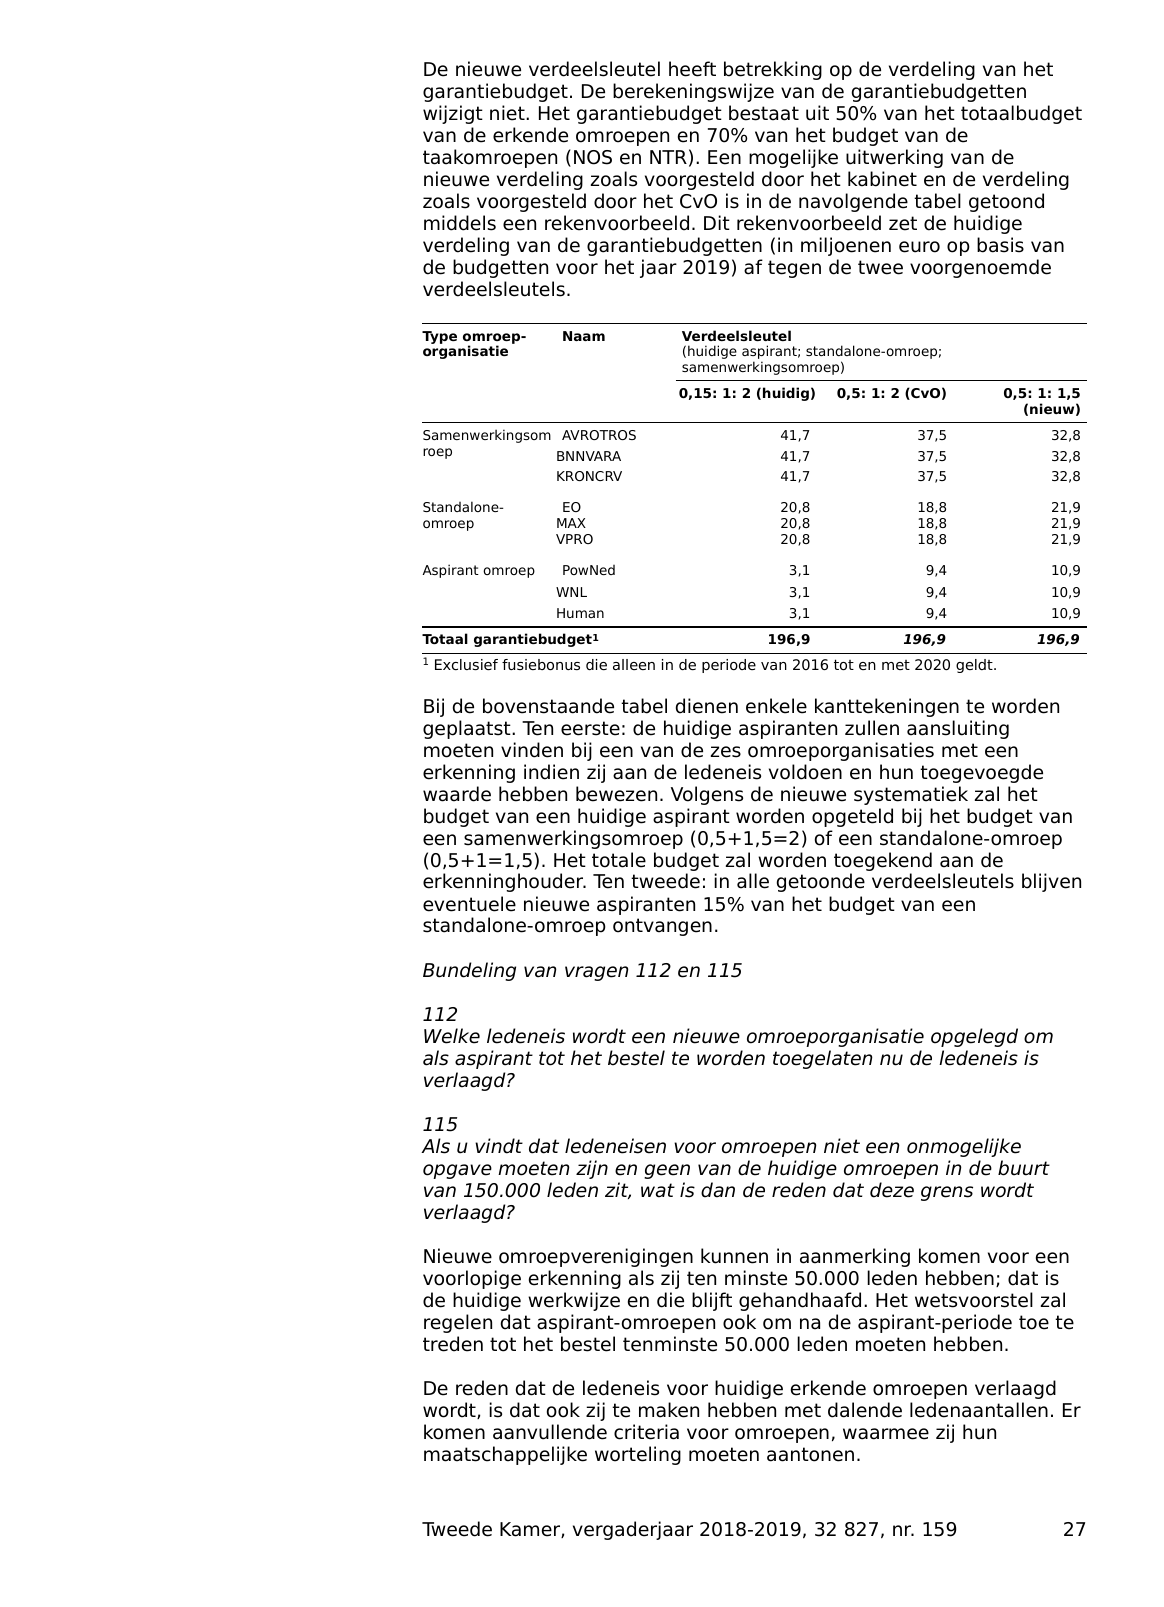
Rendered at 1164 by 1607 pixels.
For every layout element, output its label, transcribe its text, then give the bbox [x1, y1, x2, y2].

table_cell [556, 548, 676, 563]
table_cell 37,5 [816, 464, 953, 484]
table_cell EO [556, 500, 676, 516]
table_cell 0,5: 1: 2 (CvO) [816, 381, 953, 422]
table_header Naam [556, 324, 676, 422]
table_cell 20,8 [676, 516, 816, 532]
table_cell [676, 485, 816, 500]
table_cell Totaal garantiebudget1 [422, 628, 676, 653]
table_cell 41,7 [676, 444, 816, 464]
text Als u vindt dat ledeneisen voor omroepen niet een onmogelijke opgave moeten zijn en geen van de huidige omroepen in de buurt van 150.000 leden zit, wat is dan de reden dat deze grens wordt verlaagd? [422, 1136, 1087, 1224]
table_cell 3,1 [676, 563, 816, 583]
table_cell 196,9 [816, 628, 953, 653]
text De reden dat de ledeneis voor huidige erkende omroepen verlaagd wordt, is dat ook zij te maken hebben met dalende ledenaantallen. Er komen aanvullende criteria voor omroepen, waarmee zij hun maatschappelijke worteling moeten aantonen. [422, 1378, 1087, 1466]
table_cell 196,9 [676, 628, 816, 653]
table_cell Human [556, 605, 676, 626]
table_cell [953, 485, 1087, 500]
table_cell 18,8 [816, 500, 953, 516]
table_header Verdeelsleutel (huidige aspirant; standalone-omroep; samenwerkingsomroep) [676, 324, 1087, 380]
table_cell 32,8 [953, 423, 1087, 444]
table_cell Samenwerkingsomroep [422, 423, 556, 484]
table_cell [676, 548, 816, 563]
table_cell 37,5 [816, 444, 953, 464]
table_cell 32,8 [953, 444, 1087, 464]
table_cell KRONCRV [556, 464, 676, 484]
table_cell 32,8 [953, 464, 1087, 484]
table_cell MAX [556, 516, 676, 532]
table_cell 37,5 [816, 423, 953, 444]
table_cell BNNVARA [556, 444, 676, 464]
table_cell WNL [556, 584, 676, 605]
table_cell [422, 548, 556, 563]
text 112 [422, 1004, 1087, 1026]
text Welke ledeneis wordt een nieuwe omroeporganisatie opgelegd om als aspirant tot het bestel te worden toegelaten nu de ledeneis is verlaagd? [422, 1026, 1087, 1092]
text Nieuwe omroepverenigingen kunnen in aanmerking komen voor een voorlopige erkenning als zij ten minste 50.000 leden hebben; dat is de huidige werkwijze en die blijft gehandhaafd. Het wetsvoorstel zal regelen dat aspirant-omroepen ook om na de aspirant-periode toe te treden tot het bestel tenminste 50.000 leden moeten hebben. [422, 1246, 1087, 1356]
table_cell 10,9 [953, 563, 1087, 583]
table_cell 0,15: 1: 2 (huidig) [676, 381, 816, 422]
table_cell [953, 548, 1087, 563]
table_cell 21,9 [953, 516, 1087, 532]
table_cell 3,1 [676, 584, 816, 605]
table_cell 18,8 [816, 532, 953, 547]
table_cell 41,7 [676, 423, 816, 444]
table_cell [816, 485, 953, 500]
table_cell 3,1 [676, 605, 816, 626]
table_cell 9,4 [816, 584, 953, 605]
text Bij de bovenstaande tabel dienen enkele kanttekeningen te worden geplaatst. Ten eerste: de huidige aspiranten zullen aansluiting moeten vinden bij een van de zes omroeporganisaties met een erkenning indien zij aan de ledeneis voldoen en hun toegevoegde waarde hebben bewezen. Volgens de nieuwe systematiek zal het budget van een huidige aspirant worden opgeteld bij het budget van een samenwerkingsomroep (0,5+1,5=2) of een standalone-omroep (0,5+1=1,5). Het totale budget zal worden toegekend aan de erkenninghouder. Ten tweede: in alle getoonde verdeelsleutels blijven eventuele nieuwe aspiranten 15% van het budget van een standalone-omroep ontvangen. [422, 696, 1087, 937]
table_cell 20,8 [676, 532, 816, 547]
subtitle Bundeling van vragen 112 en 115 [422, 959, 1087, 982]
table_cell 1 Exclusief fusiebonus die alleen in de periode van 2016 tot en met 2020 geldt. [422, 654, 1087, 673]
text 115 [422, 1114, 1087, 1136]
table_cell 9,4 [816, 605, 953, 626]
table_cell [422, 485, 556, 500]
table_cell VPRO [556, 532, 676, 547]
table_cell 196,9 [953, 628, 1087, 653]
table_cell 10,9 [953, 584, 1087, 605]
table_cell 10,9 [953, 605, 1087, 626]
table_cell AVROTROS [556, 423, 676, 444]
table_cell 9,4 [816, 563, 953, 583]
table_cell 0,5: 1: 1,5 (nieuw) [953, 381, 1087, 422]
table_cell Aspirant omroep [422, 563, 556, 626]
table_cell 21,9 [953, 500, 1087, 516]
table_cell 18,8 [816, 516, 953, 532]
table_cell Standalone-omroep [422, 500, 556, 547]
text De nieuwe verdeelsleutel heeft betrekking op de verdeling van het garantiebudget. De berekeningswijze van de garantiebudgetten wijzigt niet. Het garantiebudget bestaat uit 50% van het totaalbudget van de erkende omroepen en 70% van het budget van de taakomroepen (NOS en NTR). Een mogelijke uitwerking van de nieuwe verdeling zoals voorgesteld door het kabinet en de verdeling zoals voorgesteld door het CvO is in de navolgende tabel getoond middels een rekenvoorbeeld. Dit rekenvoorbeeld zet de huidige verdeling van de garantiebudgetten (in miljoenen euro op basis van de budgetten voor het jaar 2019) af tegen de twee voorgenoemde verdeelsleutels. [422, 59, 1087, 301]
table_cell [556, 485, 676, 500]
table_cell 21,9 [953, 532, 1087, 547]
table_cell PowNed [556, 563, 676, 583]
table_cell [816, 548, 953, 563]
table_cell 20,8 [676, 500, 816, 516]
table_header Type omroep-organisatie [422, 324, 556, 422]
table_cell 41,7 [676, 464, 816, 484]
